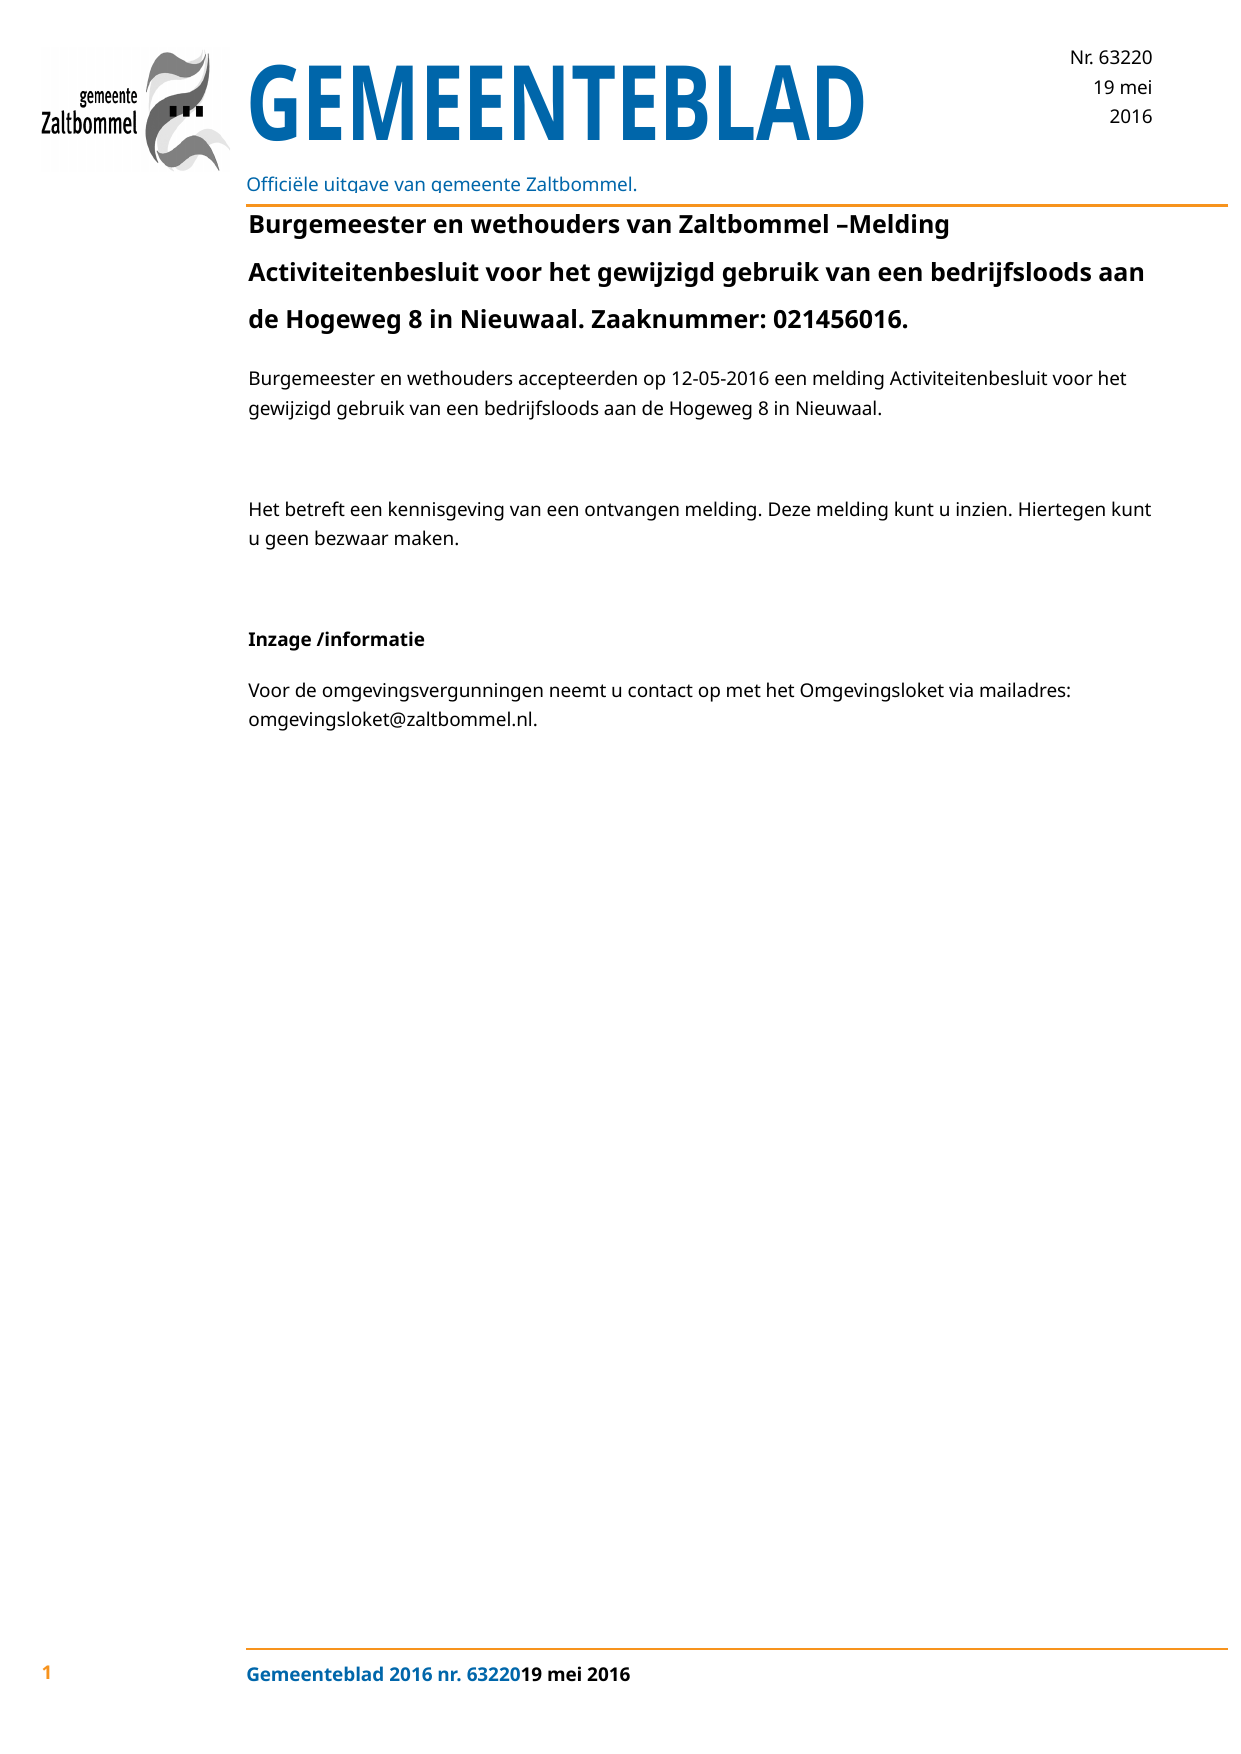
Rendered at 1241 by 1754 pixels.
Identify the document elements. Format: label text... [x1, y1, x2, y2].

text Het betreft een kennisgeving van een ontvangen melding. Deze melding kunt u inzien. Hiertegen kunt u geen bezwaar maken. [248, 496, 1152, 551]
text Inzage /informatie [248, 626, 1152, 652]
text Burgemeester en wethouders accepteerden op 12-05-2016 een melding Activiteitenbesluit voor het gewijzigd gebruik van een bedrijfsloods aan de Hogeweg 8 in Nieuwaal. [248, 366, 1152, 421]
text Voor de omgevingsvergunningen neemt u contact op met het Omgevingsloket via mailadres: omgevingsloket@zaltbommel.nl. [248, 677, 1152, 732]
text Burgemeester en wethouders van Zaltbommel –Melding Activiteitenbesluit voor het gewijzigd gebruik van een bedrijfsloods aan de Hogeweg 8 in Nieuwaal. Zaaknummer: 021456016. [248, 207, 1152, 336]
picture [41, 47, 231, 172]
